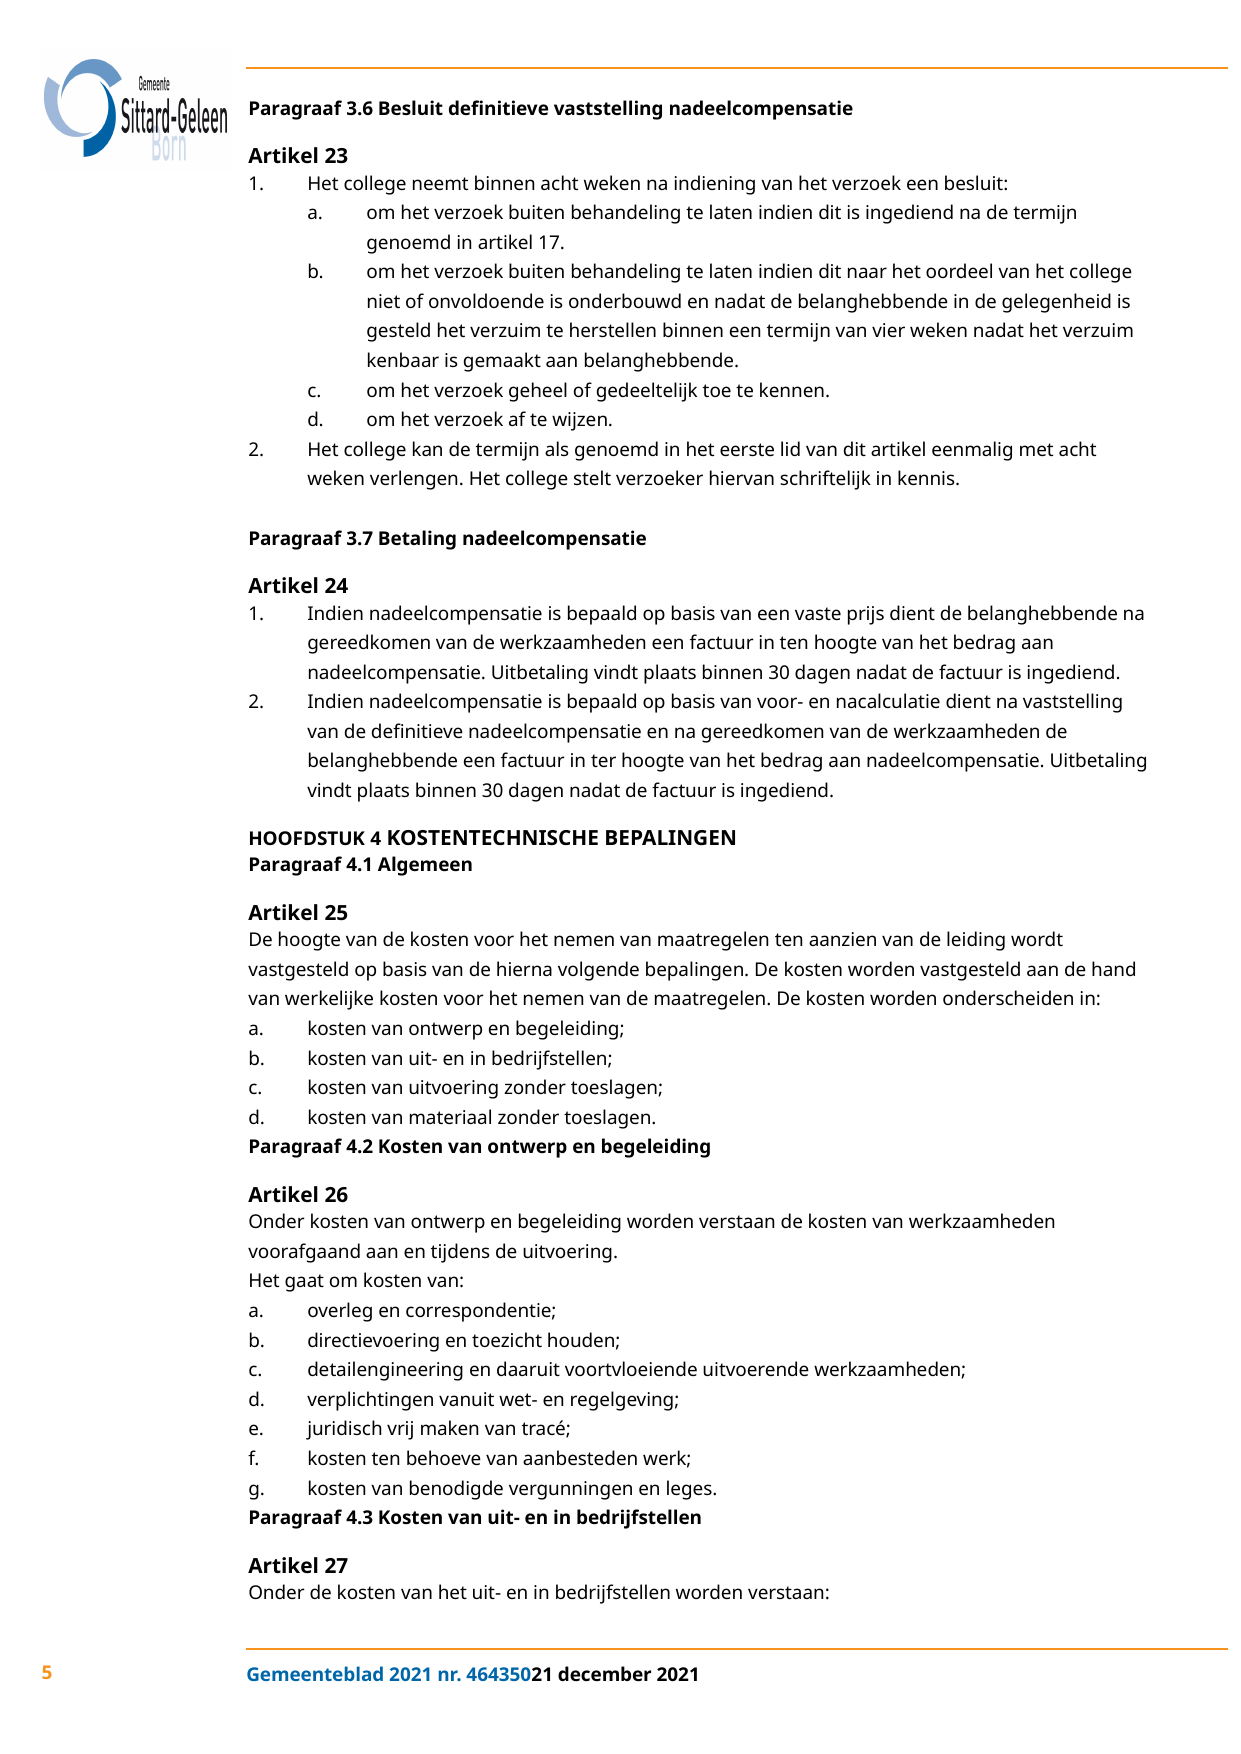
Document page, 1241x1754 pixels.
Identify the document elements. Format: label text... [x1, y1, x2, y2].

text Paragraaf 3.7 Betaling nadeelcompensatie [248, 525, 1152, 551]
list juridisch vrij maken van tracé; [248, 1416, 1152, 1441]
text Artikel 23 [248, 141, 1152, 170]
list om het verzoek geheel of gedeeltelijk toe te kennen. [307, 377, 1152, 403]
text HOOFDSTUK 4 KOSTENTECHNISCHE BEPALINGEN [248, 823, 1152, 851]
text Onder kosten van ontwerp en begeleiding worden verstaan de kosten van werkzaamheden voorafgaand aan en tijdens de uitvoering. [248, 1208, 1152, 1264]
list kosten ten behoeve van aanbesteden werk; [248, 1445, 1152, 1471]
text De hoogte van de kosten voor het nemen van maatregelen ten aanzien van de leiding wordt vastgesteld op basis van de hierna volgende bepalingen. De kosten worden vastgesteld aan de hand van werkelijke kosten voor het nemen van de maatregelen. De kosten worden onderscheiden in: [248, 926, 1152, 1011]
list verplichtingen vanuit wet- en regelgeving; [248, 1386, 1152, 1412]
text Artikel 27 [248, 1551, 1152, 1579]
list kosten van benodigde vergunningen en leges. [248, 1475, 1152, 1500]
list om het verzoek buiten behandeling te laten indien dit naar het oordeel van het college niet of onvoldoende is onderbouwd en nadat de belanghebbende in de gelegenheid is gesteld het verzuim te herstellen binnen een termijn van vier weken nadat het verzuim kenbaar is gemaakt aan belanghebbende. [307, 258, 1152, 373]
list kosten van uit- en in bedrijfstellen; [248, 1045, 1152, 1070]
text Paragraaf 4.3 Kosten van uit- en in bedrijfstellen [248, 1504, 1152, 1530]
list om het verzoek buiten behandeling te laten indien dit is ingediend na de termijn genoemd in artikel 17. [307, 199, 1152, 255]
text Paragraaf 4.1 Algemeen [248, 851, 1152, 877]
list kosten van materiaal zonder toeslagen. [248, 1104, 1152, 1129]
list directievoering en toezicht houden; [248, 1327, 1152, 1352]
text Artikel 26 [248, 1180, 1152, 1208]
text Onder de kosten van het uit- en in bedrijfstellen worden verstaan: [248, 1579, 1152, 1605]
list detailengineering en daaruit voortvloeiende uitvoerende werkzaamheden; [248, 1356, 1152, 1382]
list kosten van uitvoering zonder toeslagen; [248, 1074, 1152, 1100]
list Het college neemt binnen acht weken na indiening van het verzoek een besluit: [248, 170, 1152, 196]
list overleg en correspondentie; [248, 1297, 1152, 1323]
list Indien nadeelcompensatie is bepaald op basis van een vaste prijs dient de belanghebbende na gereedkomen van de werkzaamheden een factuur in ten hoogte van het bedrag aan nadeelcompensatie. Uitbetaling vindt plaats binnen 30 dagen nadat de factuur is ingediend. [248, 600, 1152, 685]
list Het college kan de termijn als genoemd in het eerste lid van dit artikel eenmalig met acht weken verlengen. Het college stelt verzoeker hiervan schriftelijk in kennis. [248, 436, 1152, 491]
text Het gaat om kosten van: [248, 1268, 1152, 1293]
list om het verzoek af te wijzen. [307, 406, 1152, 432]
text Paragraaf 4.2 Kosten van ontwerp en begeleiding [248, 1133, 1152, 1159]
text Artikel 24 [248, 571, 1152, 600]
text Paragraaf 3.6 Besluit definitieve vaststelling nadeelcompensatie [248, 95, 1152, 121]
list kosten van ontwerp en begeleiding; [248, 1015, 1152, 1041]
picture [41, 47, 231, 172]
list Indien nadeelcompensatie is bepaald op basis van voor- en nacalculatie dient na vaststelling van de definitieve nadeelcompensatie en na gereedkomen van de werkzaamheden de belanghebbende een factuur in ter hoogte van het bedrag aan nadeelcompensatie. Uitbetaling vindt plaats binnen 30 dagen nadat de factuur is ingediend. [248, 688, 1152, 803]
text Artikel 25 [248, 898, 1152, 926]
